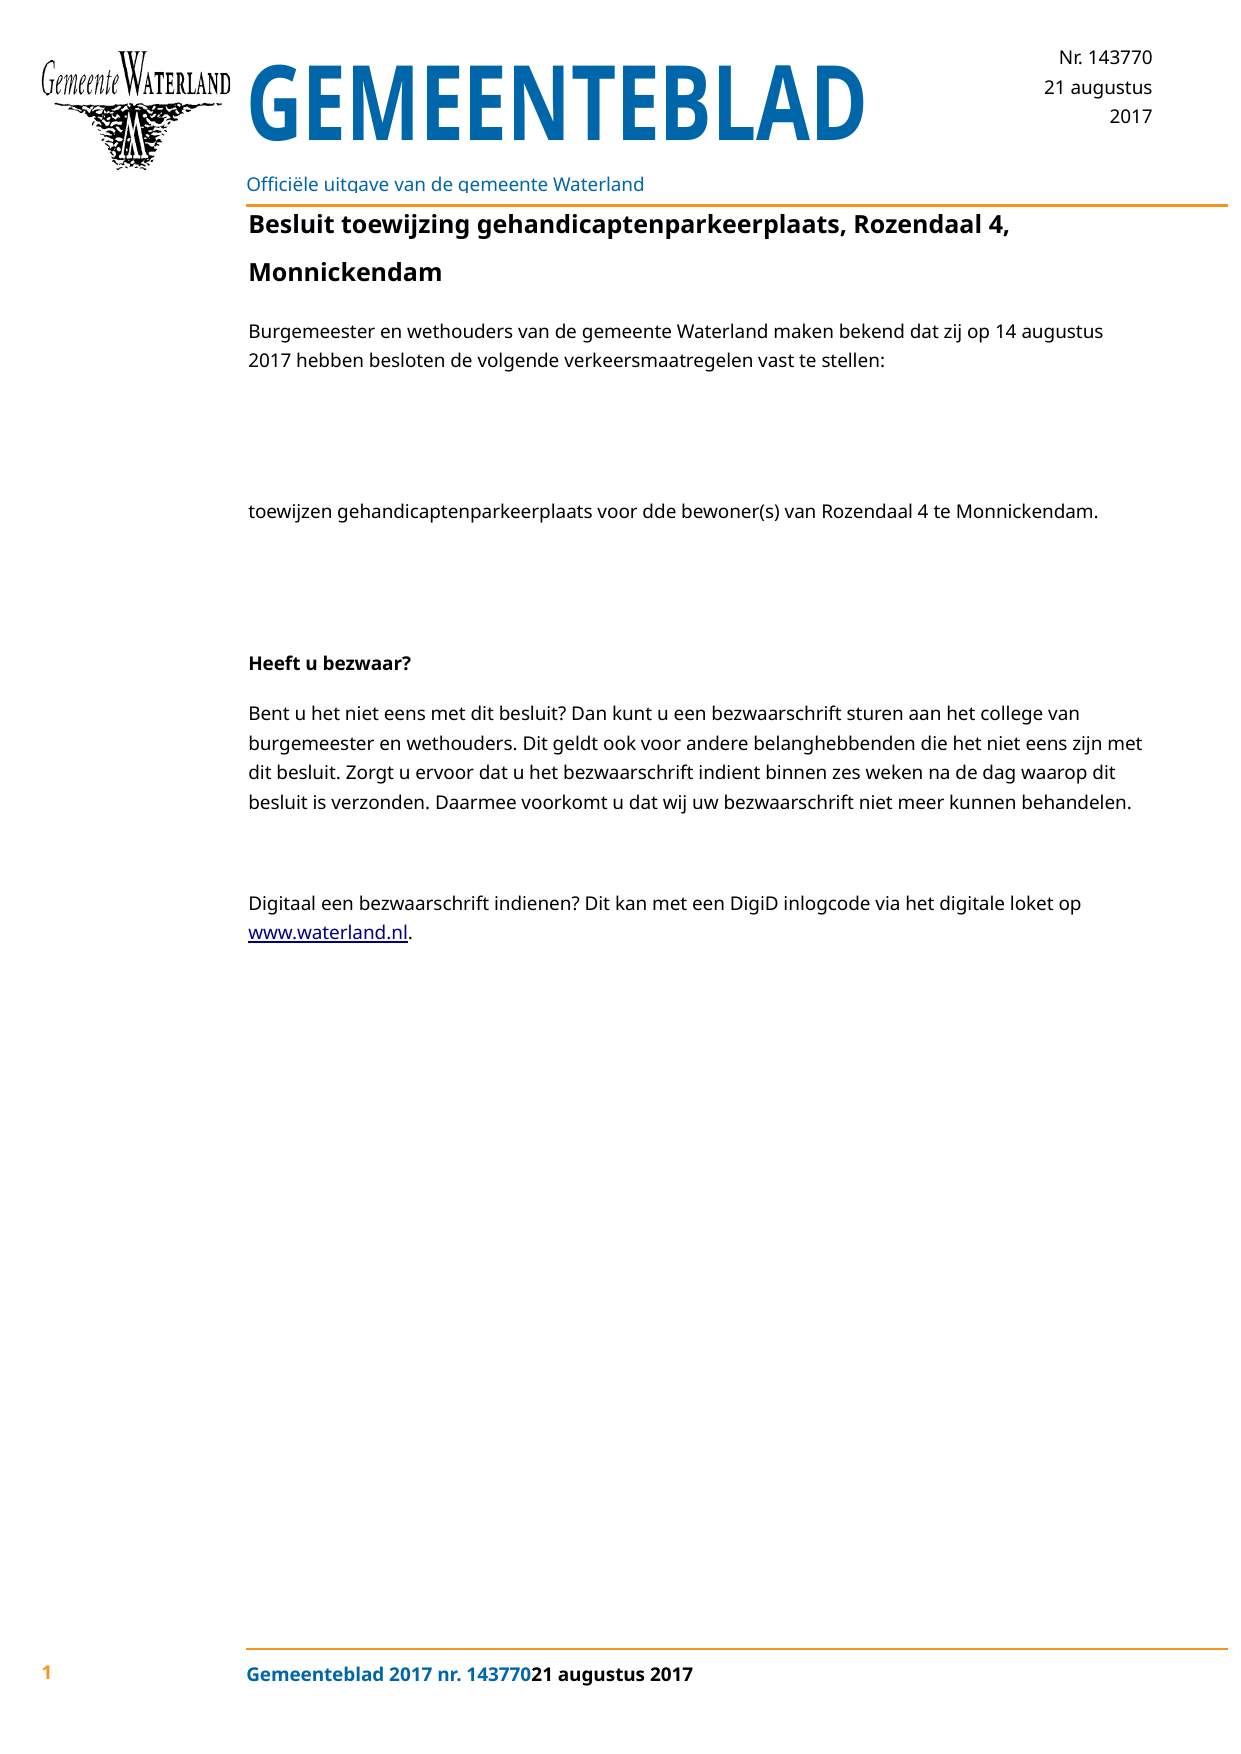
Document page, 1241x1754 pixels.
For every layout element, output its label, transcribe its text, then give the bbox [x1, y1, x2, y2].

text Besluit toewijzing gehandicaptenparkeerplaats, Rozendaal 4, Monnickendam [248, 207, 1152, 288]
text Bent u het niet eens met dit besluit? Dan kunt u een bezwaarschrift sturen aan het college van burgemeester en wethouders. Dit geldt ook voor andere belanghebbenden die het niet eens zijn met dit besluit. Zorgt u ervoor dat u het bezwaarschrift indient binnen zes weken na de dag waarop dit besluit is verzonden. Daarmee voorkomt u dat wij uw bezwaarschrift niet meer kunnen behandelen. [248, 700, 1152, 815]
text toewijzen gehandicaptenparkeerplaats voor dde bewoner(s) van Rozendaal 4 te Monnickendam. [248, 499, 1152, 524]
text Heeft u bezwaar? [248, 650, 1152, 676]
picture [41, 47, 231, 172]
text Digitaal een bezwaarschrift indienen? Dit kan met een DigiD inlogcode via het digitale loket op www.waterland.nl. [248, 890, 1152, 945]
text Burgemeester en wethouders van de gemeente Waterland maken bekend dat zij op 14 augustus 2017 hebben besloten de volgende verkeersmaatregelen vast te stellen: [248, 318, 1152, 373]
